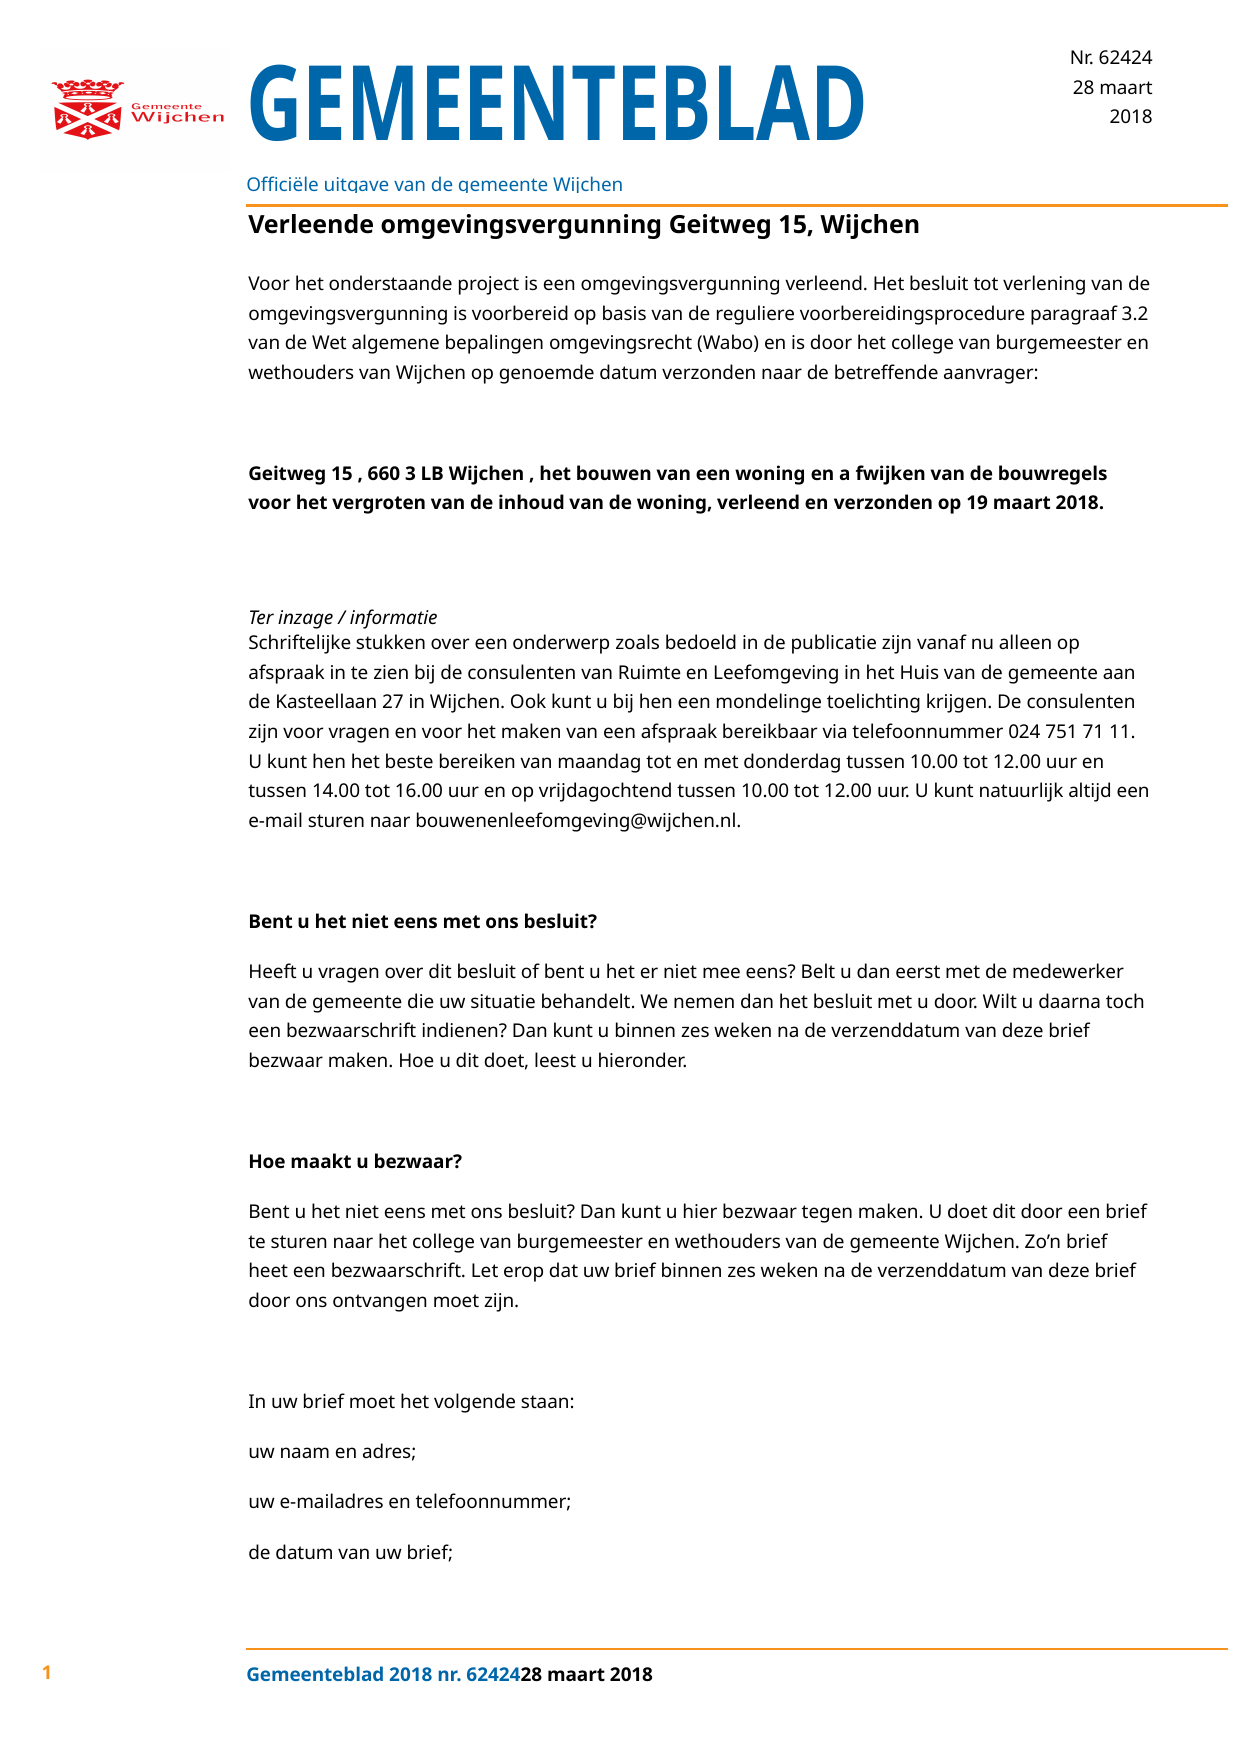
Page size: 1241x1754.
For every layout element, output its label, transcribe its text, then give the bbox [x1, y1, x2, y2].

picture [41, 47, 231, 172]
text Bent u het niet eens met ons besluit? [248, 908, 1152, 934]
text Voor het onderstaande project is een omgevingsvergunning verleend. Het besluit tot verlening van de omgevingsvergunning is voorbereid op basis van de reguliere voorbereidingsprocedure paragraaf 3.2 van de Wet algemene bepalingen omgevingsrecht (Wabo) en is door het college van burgemeester en wethouders van Wijchen op genoemde datum verzonden naar de betreffende aanvrager: [248, 270, 1152, 385]
text In uw brief moet het volgende staan: [248, 1388, 1152, 1414]
text Schriftelijke stukken over een onderwerp zoals bedoeld in de publicatie zijn vanaf nu alleen op afspraak in te zien bij de consulenten van Ruimte en Leefomgeving in het Huis van de gemeente aan de Kasteellaan 27 in Wijchen. Ook kunt u bij hen een mondelinge toelichting krijgen. De consulenten zijn voor vragen en voor het maken van een afspraak bereikbaar via telefoonnummer 024 751 71 11. U kunt hen het beste bereiken van maandag tot en met donderdag tussen 10.00 tot 12.00 uur en tussen 14.00 tot 16.00 uur en op vrijdagochtend tussen 10.00 tot 12.00 uur. U kunt natuurlijk altijd een e-mail sturen naar bouwenenleefomgeving@wijchen.nl. [248, 629, 1152, 833]
text uw naam en adres; [248, 1438, 1152, 1464]
text uw e-mailadres en telefoonnummer; [248, 1489, 1152, 1514]
text Hoe maakt u bezwaar? [248, 1148, 1152, 1174]
text Verleende omgevingsvergunning Geitweg 15, Wijchen [248, 207, 1152, 241]
text Ter inzage / informatie [248, 604, 1152, 629]
text Heeft u vragen over dit besluit of bent u het er niet mee eens? Belt u dan eerst met de medewerker van de gemeente die uw situatie behandelt. We nemen dan het besluit met u door. Wilt u daarna toch een bezwaarschrift indienen? Dan kunt u binnen zes weken na de verzenddatum van deze brief bezwaar maken. Hoe u dit doet, leest u hieronder. [248, 958, 1152, 1073]
text Geitweg 15 , 660 3 LB Wijchen , het bouwen van een woning en a fwijken van de bouwregels voor het vergroten van de inhoud van de woning, verleend en verzonden op 19 maart 2018. [248, 460, 1152, 515]
text de datum van uw brief; [248, 1539, 1152, 1565]
text Bent u het niet eens met ons besluit? Dan kunt u hier bezwaar tegen maken. U doet dit door een brief te sturen naar het college van burgemeester en wethouders van de gemeente Wijchen. Zo’n brief heet een bezwaarschrift. Let erop dat uw brief binnen zes weken na de verzenddatum van deze brief door ons ontvangen moet zijn. [248, 1198, 1152, 1313]
